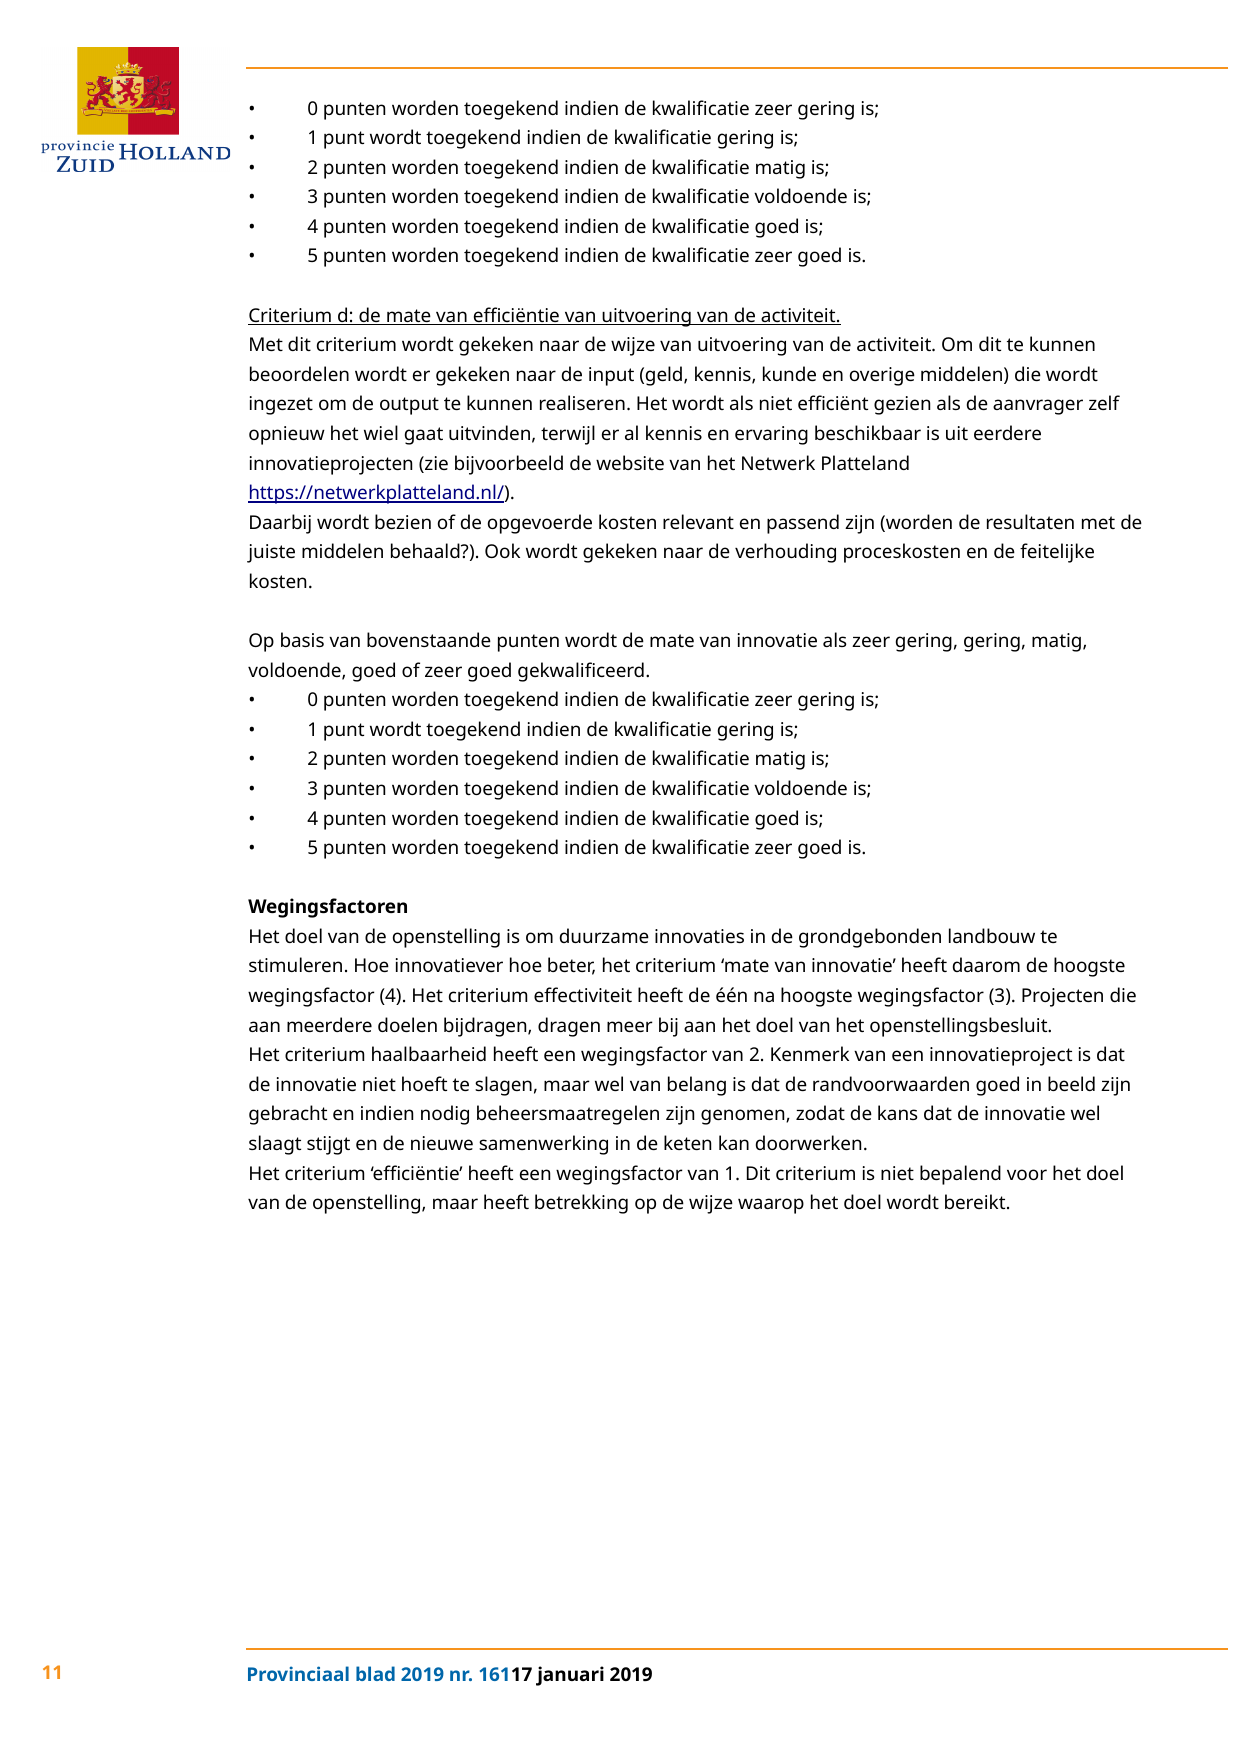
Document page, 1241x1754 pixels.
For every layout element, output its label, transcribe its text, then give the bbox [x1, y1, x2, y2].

list 5 punten worden toegekend indien de kwalificatie zeer goed is. [248, 834, 1152, 860]
list 0 punten worden toegekend indien de kwalificatie zeer gering is; [248, 95, 1152, 121]
list 3 punten worden toegekend indien de kwalificatie voldoende is; [248, 775, 1152, 801]
text Wegingsfactoren [248, 893, 1152, 919]
text Het criterium ‘efficiëntie’ heeft een wegingsfactor van 1. Dit criterium is niet bepalend voor het doel van de openstelling, maar heeft betrekking op de wijze waarop het doel wordt bereikt. [248, 1160, 1152, 1215]
text Het doel van de openstelling is om duurzame innovaties in de grondgebonden landbouw te stimuleren. Hoe innovatiever hoe beter, het criterium ‘mate van innovatie’ heeft daarom de hoogste wegingsfactor (4). Het criterium effectiviteit heeft de één na hoogste wegingsfactor (3). Projecten die aan meerdere doelen bijdragen, dragen meer bij aan het doel van het openstellingsbesluit. [248, 923, 1152, 1038]
text Criterium d: de mate van efficiëntie van uitvoering van de activiteit. [248, 302, 1152, 328]
text Met dit criterium wordt gekeken naar de wijze van uitvoering van de activiteit. Om dit te kunnen beoordelen wordt er gekeken naar de input (geld, kennis, kunde en overige middelen) die wordt ingezet om de output te kunnen realiseren. Het wordt als niet efficiënt gezien als de aanvrager zelf opnieuw het wiel gaat uitvinden, terwijl er al kennis en ervaring beschikbaar is uit eerdere innovatieprojecten (zie bijvoorbeeld de website van het Netwerk Platteland https://netwerkplatteland.nl/). [248, 331, 1152, 505]
text Het criterium haalbaarheid heeft een wegingsfactor van 2. Kenmerk van een innovatieproject is dat de innovatie niet hoeft te slagen, maar wel van belang is dat de randvoorwaarden goed in beeld zijn gebracht en indien nodig beheersmaatregelen zijn genomen, zodat de kans dat de innovatie wel slaagt stijgt en de nieuwe samenwerking in de keten kan doorwerken. [248, 1041, 1152, 1156]
list 2 punten worden toegekend indien de kwalificatie matig is; [248, 746, 1152, 771]
list 1 punt wordt toegekend indien de kwalificatie gering is; [248, 716, 1152, 742]
list 5 punten worden toegekend indien de kwalificatie zeer goed is. [248, 243, 1152, 268]
list 1 punt wordt toegekend indien de kwalificatie gering is; [248, 124, 1152, 150]
list 3 punten worden toegekend indien de kwalificatie voldoende is; [248, 183, 1152, 209]
list 0 punten worden toegekend indien de kwalificatie zeer gering is; [248, 686, 1152, 712]
picture [41, 47, 231, 172]
list 4 punten worden toegekend indien de kwalificatie goed is; [248, 213, 1152, 239]
list 2 punten worden toegekend indien de kwalificatie matig is; [248, 154, 1152, 180]
text Op basis van bovenstaande punten wordt de mate van innovatie als zeer gering, gering, matig, voldoende, goed of zeer goed gekwalificeerd. [248, 627, 1152, 683]
text Daarbij wordt bezien of de opgevoerde kosten relevant en passend zijn (worden de resultaten met de juiste middelen behaald?). Ook wordt gekeken naar de verhouding proceskosten en de feitelijke kosten. [248, 509, 1152, 594]
list 4 punten worden toegekend indien de kwalificatie goed is; [248, 805, 1152, 831]
